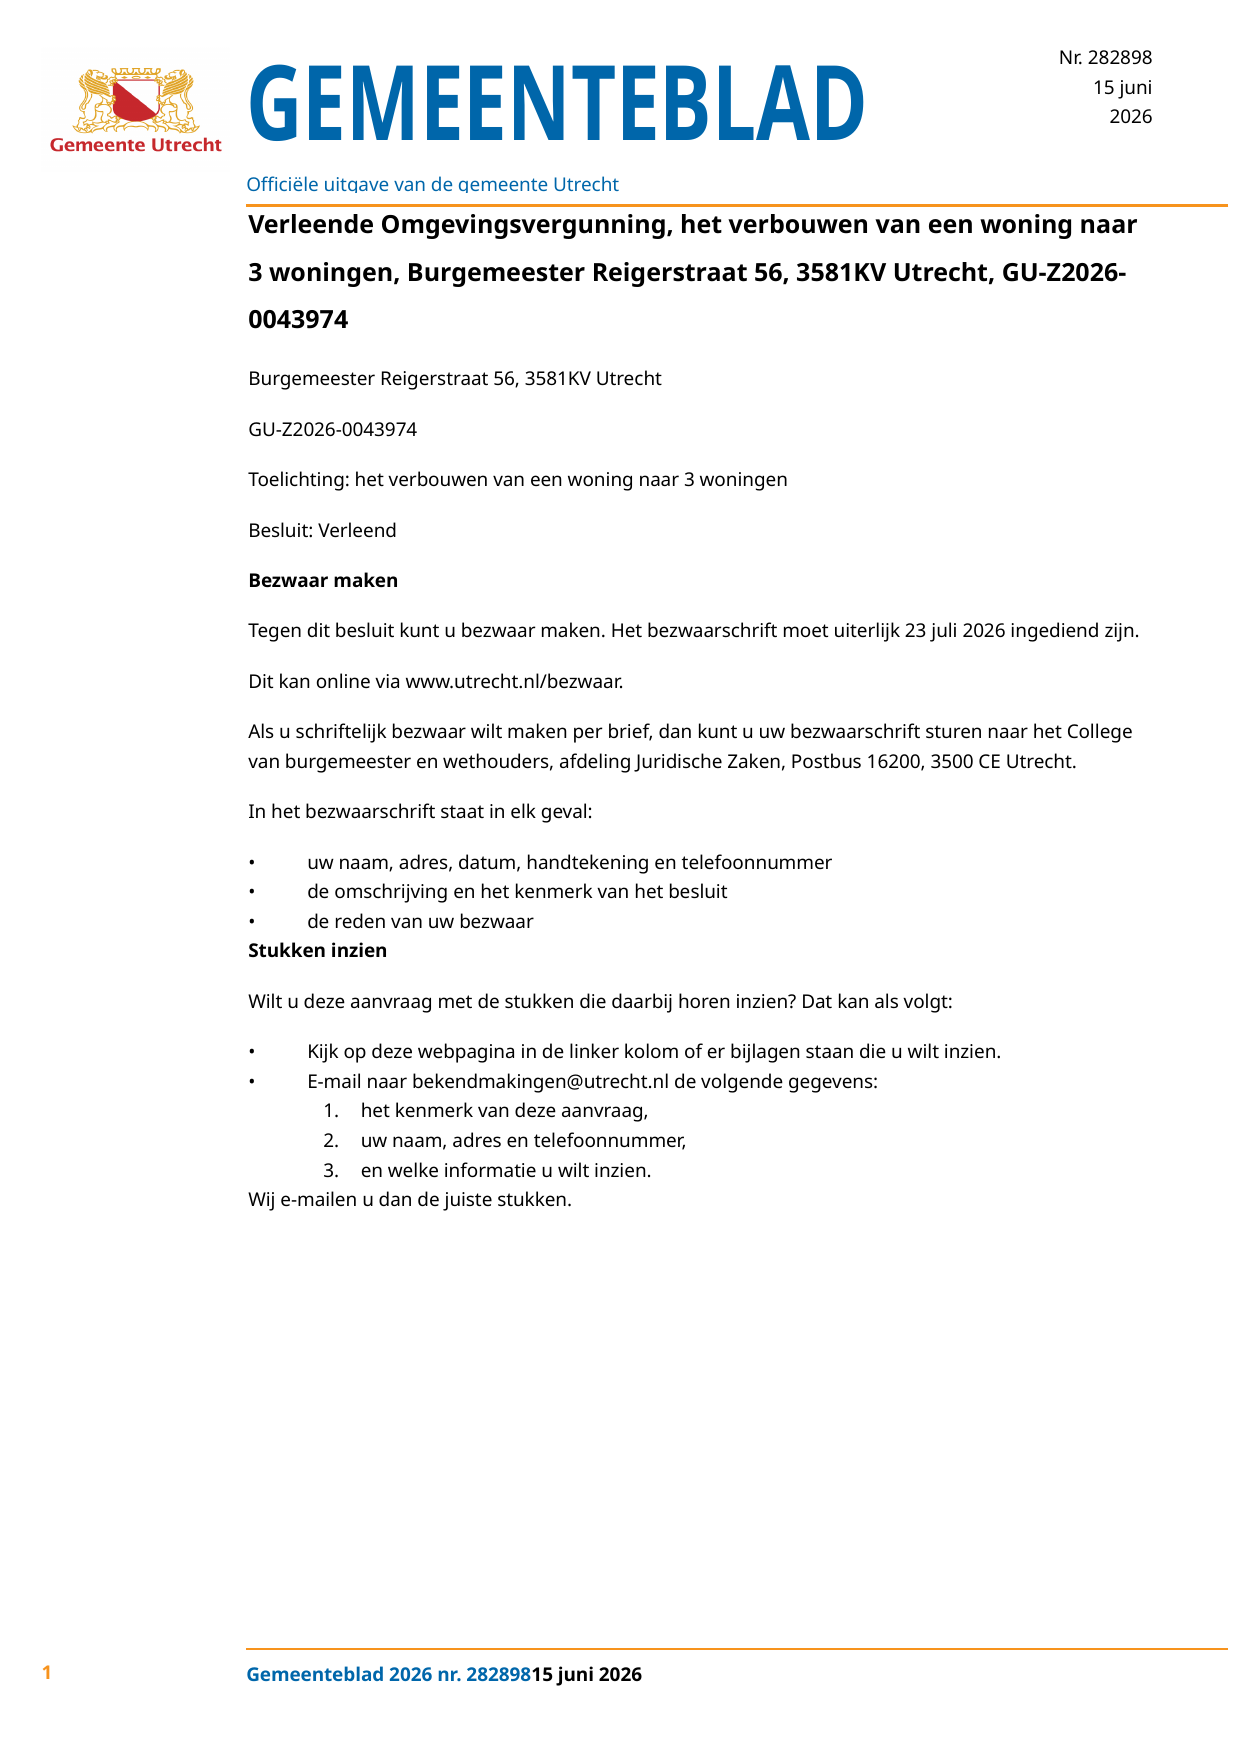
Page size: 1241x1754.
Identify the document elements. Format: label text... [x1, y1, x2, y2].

text Tegen dit besluit kunt u bezwaar maken. Het bezwaarschrift moet uiterlijk 23 juli 2026 ingediend zijn. [248, 618, 1152, 643]
text Toelichting: het verbouwen van een woning naar 3 woningen [248, 466, 1152, 492]
list Kijk op deze webpagina in de linker kolom of er bijlagen staan die u wilt inzien. [248, 1038, 1152, 1064]
text In het bezwaarschrift staat in elk geval: [248, 798, 1152, 824]
text Dit kan online via www.utrecht.nl/bezwaar. [248, 668, 1152, 694]
list de omschrijving en het kenmerk van het besluit [248, 878, 1152, 904]
list en welke informatie u wilt inzien. [323, 1157, 1152, 1182]
list E-mail naar bekendmakingen@utrecht.nl de volgende gegevens: [248, 1068, 1152, 1094]
list uw naam, adres en telefoonnummer, [323, 1127, 1152, 1153]
text Bezwaar maken [248, 567, 1152, 593]
text Wij e-mailen u dan de juiste stukken. [248, 1186, 1152, 1212]
text Besluit: Verleend [248, 517, 1152, 542]
text Verleende Omgevingsvergunning, het verbouwen van een woning naar 3 woningen, Burgemeester Reigerstraat 56, 3581KV Utrecht, GU-Z2026-0043974 [248, 207, 1152, 336]
list de reden van uw bezwaar [248, 908, 1152, 934]
list het kenmerk van deze aanvraag, [323, 1098, 1152, 1123]
text Stukken inzien [248, 938, 1152, 963]
text Als u schriftelijk bezwaar wilt maken per brief, dan kunt u uw bezwaarschrift sturen naar het College van burgemeester en wethouders, afdeling Juridische Zaken, Postbus 16200, 3500 CE Utrecht. [248, 718, 1152, 774]
picture [41, 47, 231, 172]
text Wilt u deze aanvraag met de stukken die daarbij horen inzien? Dat kan als volgt: [248, 988, 1152, 1014]
text Burgemeester Reigerstraat 56, 3581KV Utrecht [248, 366, 1152, 391]
list uw naam, adres, datum, handtekening en telefoonnummer [248, 849, 1152, 874]
text GU-Z2026-0043974 [248, 416, 1152, 442]
